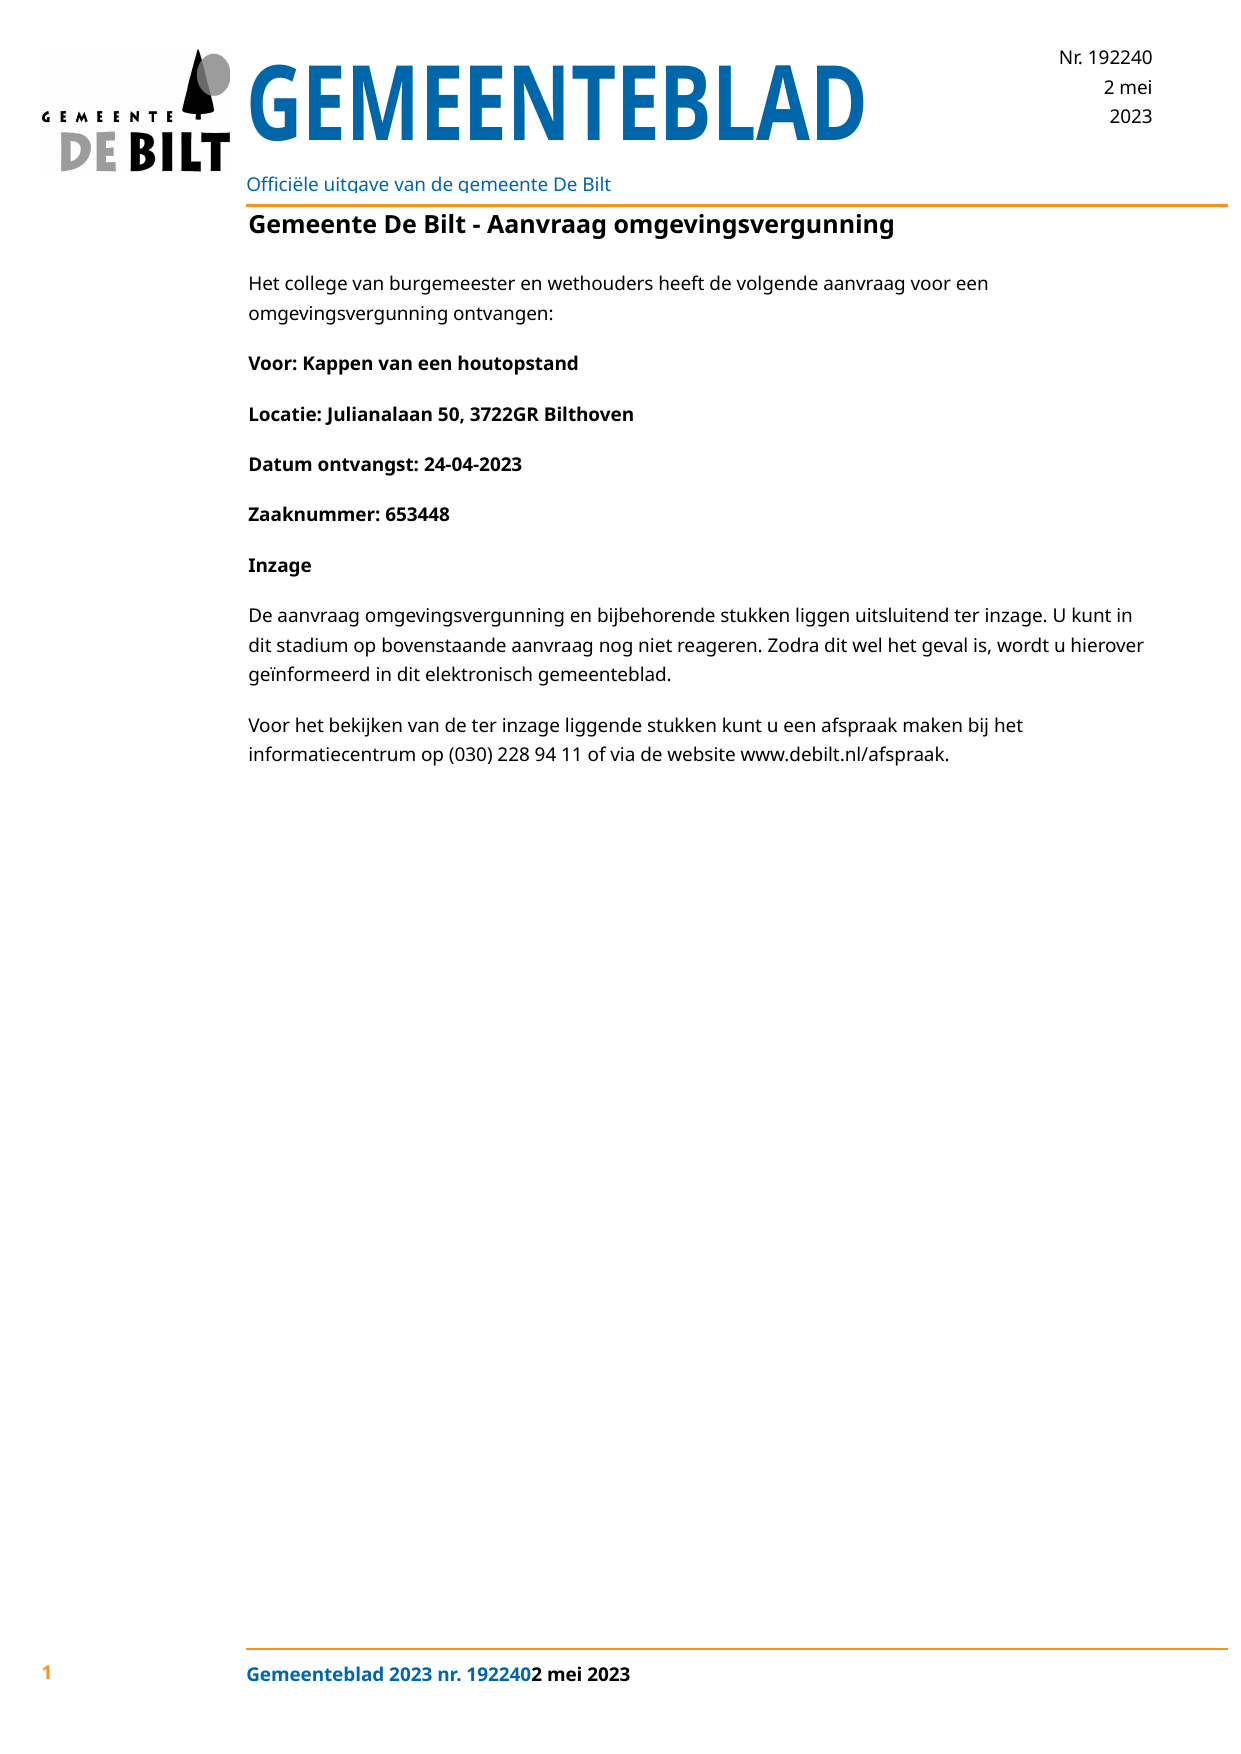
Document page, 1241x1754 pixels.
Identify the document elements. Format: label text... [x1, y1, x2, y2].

text Locatie: Julianalaan 50, 3722GR Bilthoven [248, 401, 1152, 426]
text Het college van burgemeester en wethouders heeft de volgende aanvraag voor een omgevingsvergunning ontvangen: [248, 270, 1152, 326]
text Voor: Kappen van een houtopstand [248, 350, 1152, 376]
text Zaaknummer: 653448 [248, 502, 1152, 527]
text Voor het bekijken van de ter inzage liggende stukken kunt u een afspraak maken bij het informatiecentrum op (030) 228 94 11 of via de website www.debilt.nl/afspraak. [248, 712, 1152, 767]
text De aanvraag omgevingsvergunning en bijbehorende stukken liggen uitsluitend ter inzage. U kunt in dit stadium op bovenstaande aanvraag nog niet reageren. Zodra dit wel het geval is, wordt u hierover geïnformeerd in dit elektronisch gemeenteblad. [248, 602, 1152, 687]
picture [41, 47, 231, 172]
text Inzage [248, 552, 1152, 578]
text Gemeente De Bilt - Aanvraag omgevingsvergunning [248, 207, 1152, 241]
text Datum ontvangst: 24-04-2023 [248, 451, 1152, 477]
